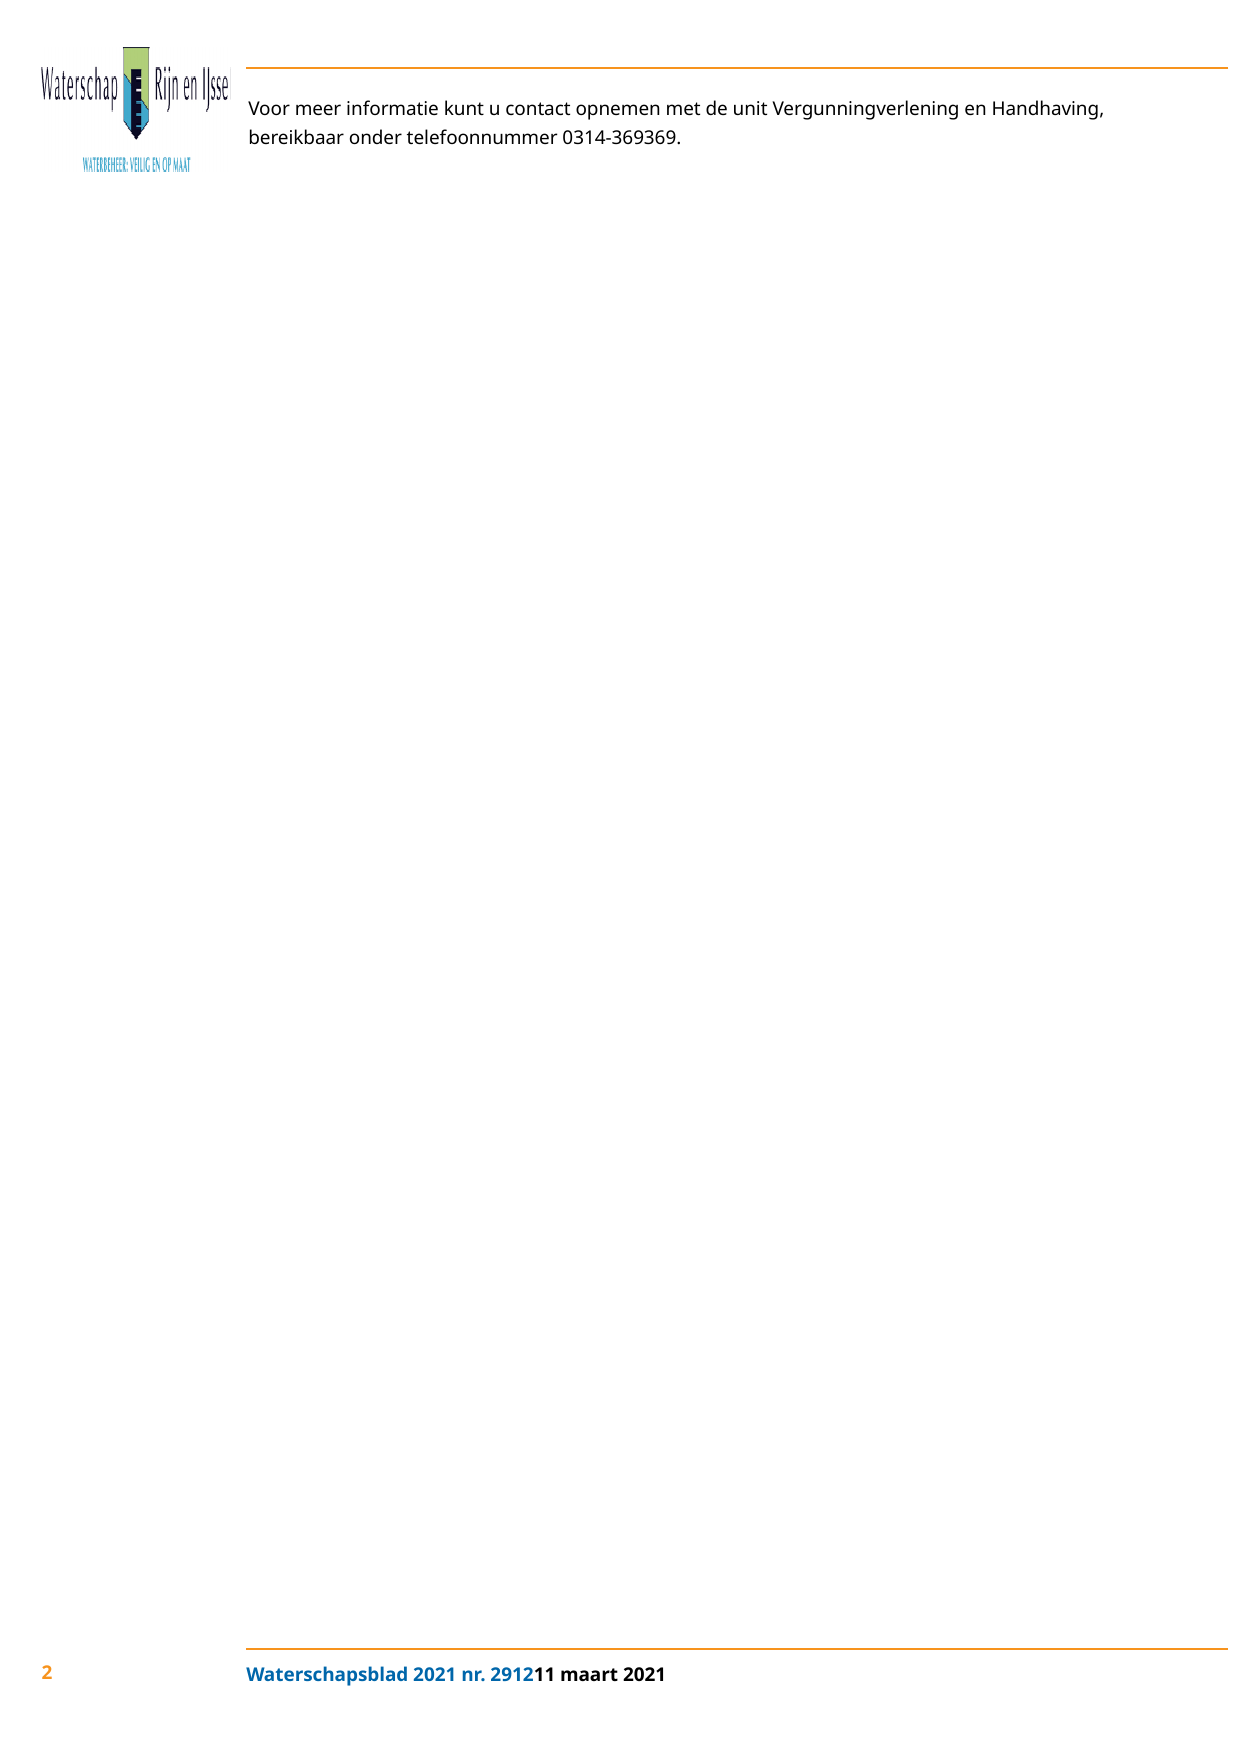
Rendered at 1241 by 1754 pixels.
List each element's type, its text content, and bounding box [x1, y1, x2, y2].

text Voor meer informatie kunt u contact opnemen met de unit Vergunningverlening en Handhaving, bereikbaar onder telefoonnummer 0314-369369. [248, 95, 1152, 150]
picture [41, 47, 231, 172]
